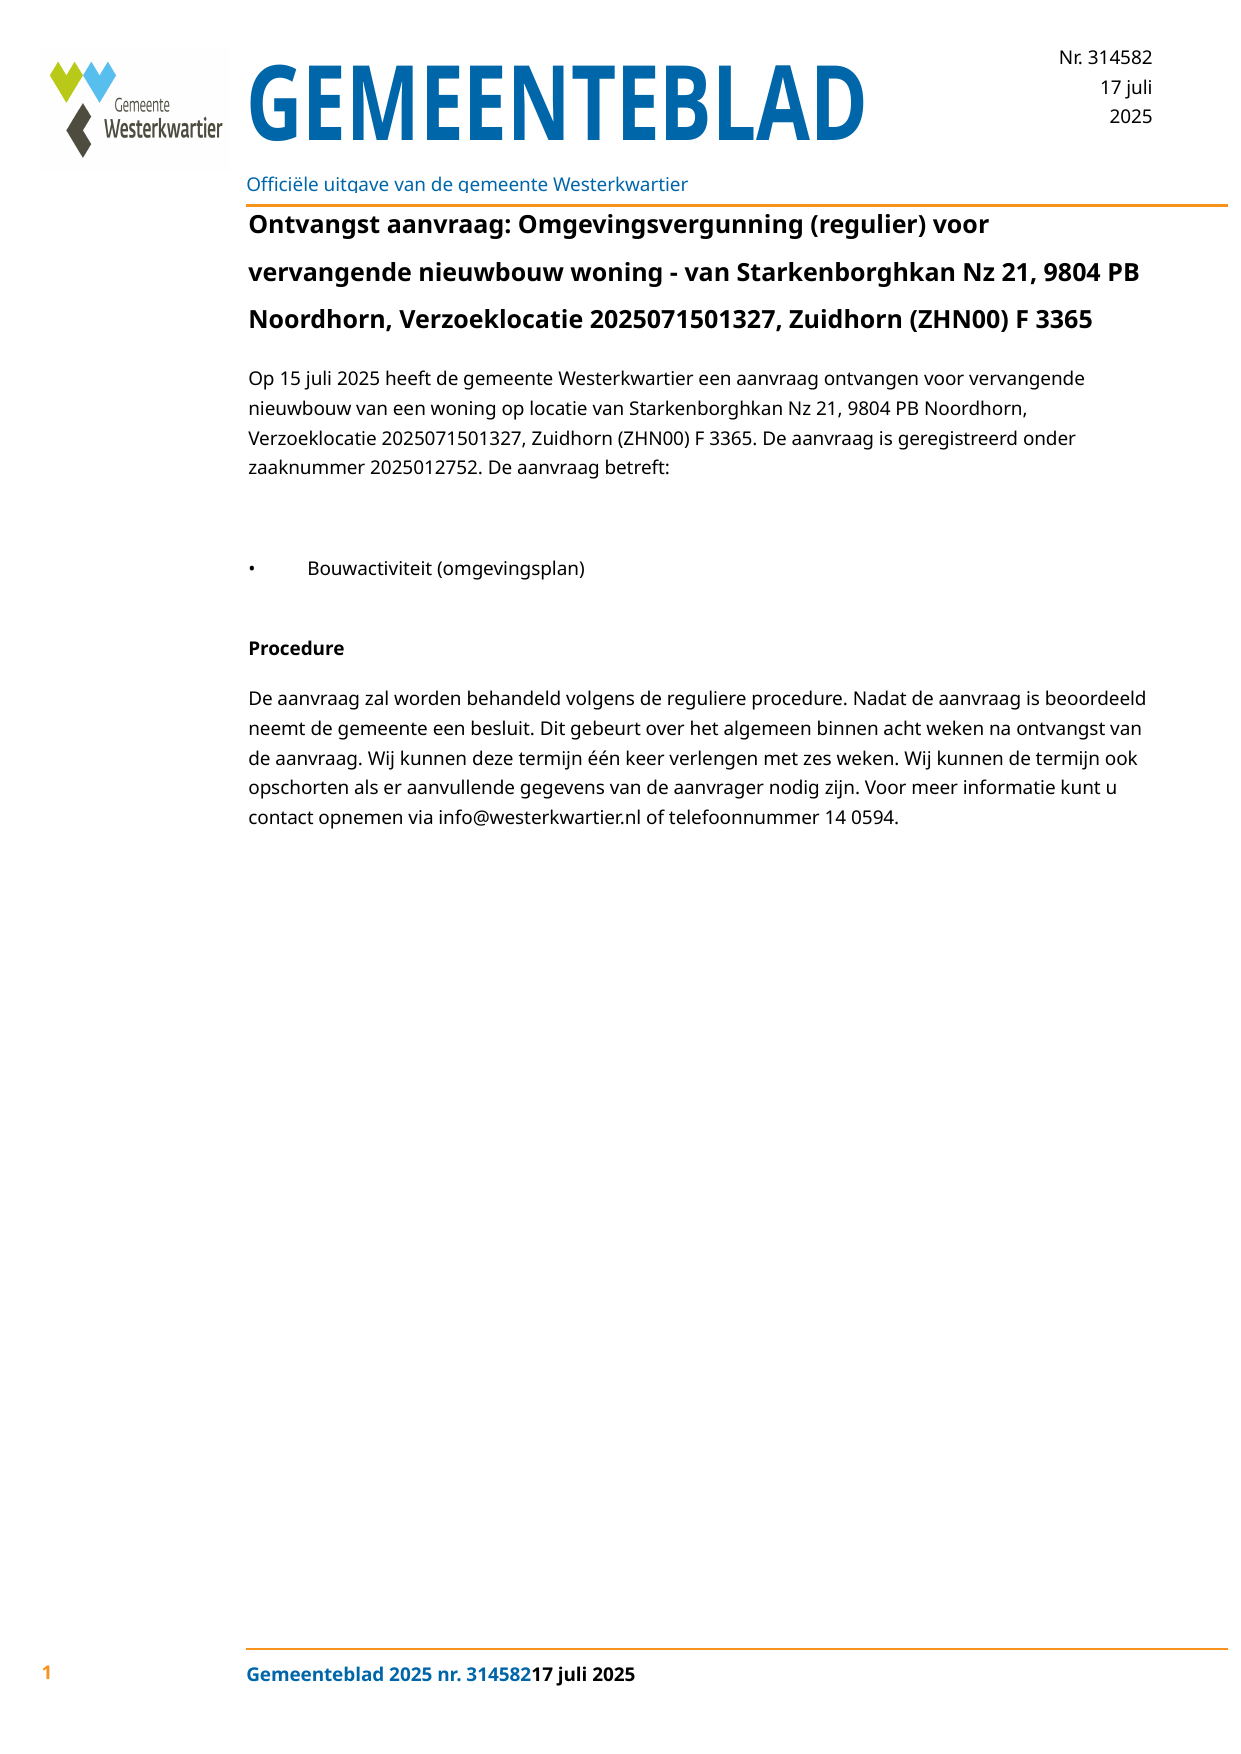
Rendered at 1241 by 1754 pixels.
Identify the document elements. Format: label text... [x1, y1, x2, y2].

text De aanvraag zal worden behandeld volgens de reguliere procedure. Nadat de aanvraag is beoordeeld neemt de gemeente een besluit. Dit gebeurt over het algemeen binnen acht weken na ontvangst van de aanvraag. Wij kunnen deze termijn één keer verlengen met zes weken. Wij kunnen de termijn ook opschorten als er aanvullende gegevens van de aanvrager nodig zijn. Voor meer informatie kunt u contact opnemen via info@westerkwartier.nl of telefoonnummer 14 0594. [248, 686, 1152, 829]
picture [41, 47, 231, 172]
text Procedure [248, 635, 1152, 661]
text Ontvangst aanvraag: Omgevingsvergunning (regulier) voor vervangende nieuwbouw woning - van Starkenborghkan Nz 21, 9804 PB Noordhorn, Verzoeklocatie 2025071501327, Zuidhorn (ZHN00) F 3365 [248, 207, 1152, 336]
list Bouwactiviteit (omgevingsplan) [248, 555, 1152, 581]
text Op 15 juli 2025 heeft de gemeente Westerkwartier een aanvraag ontvangen voor vervangende nieuwbouw van een woning op locatie van Starkenborghkan Nz 21, 9804 PB Noordhorn, Verzoeklocatie 2025071501327, Zuidhorn (ZHN00) F 3365. De aanvraag is geregistreerd onder zaaknummer 2025012752. De aanvraag betreft: [248, 366, 1152, 480]
